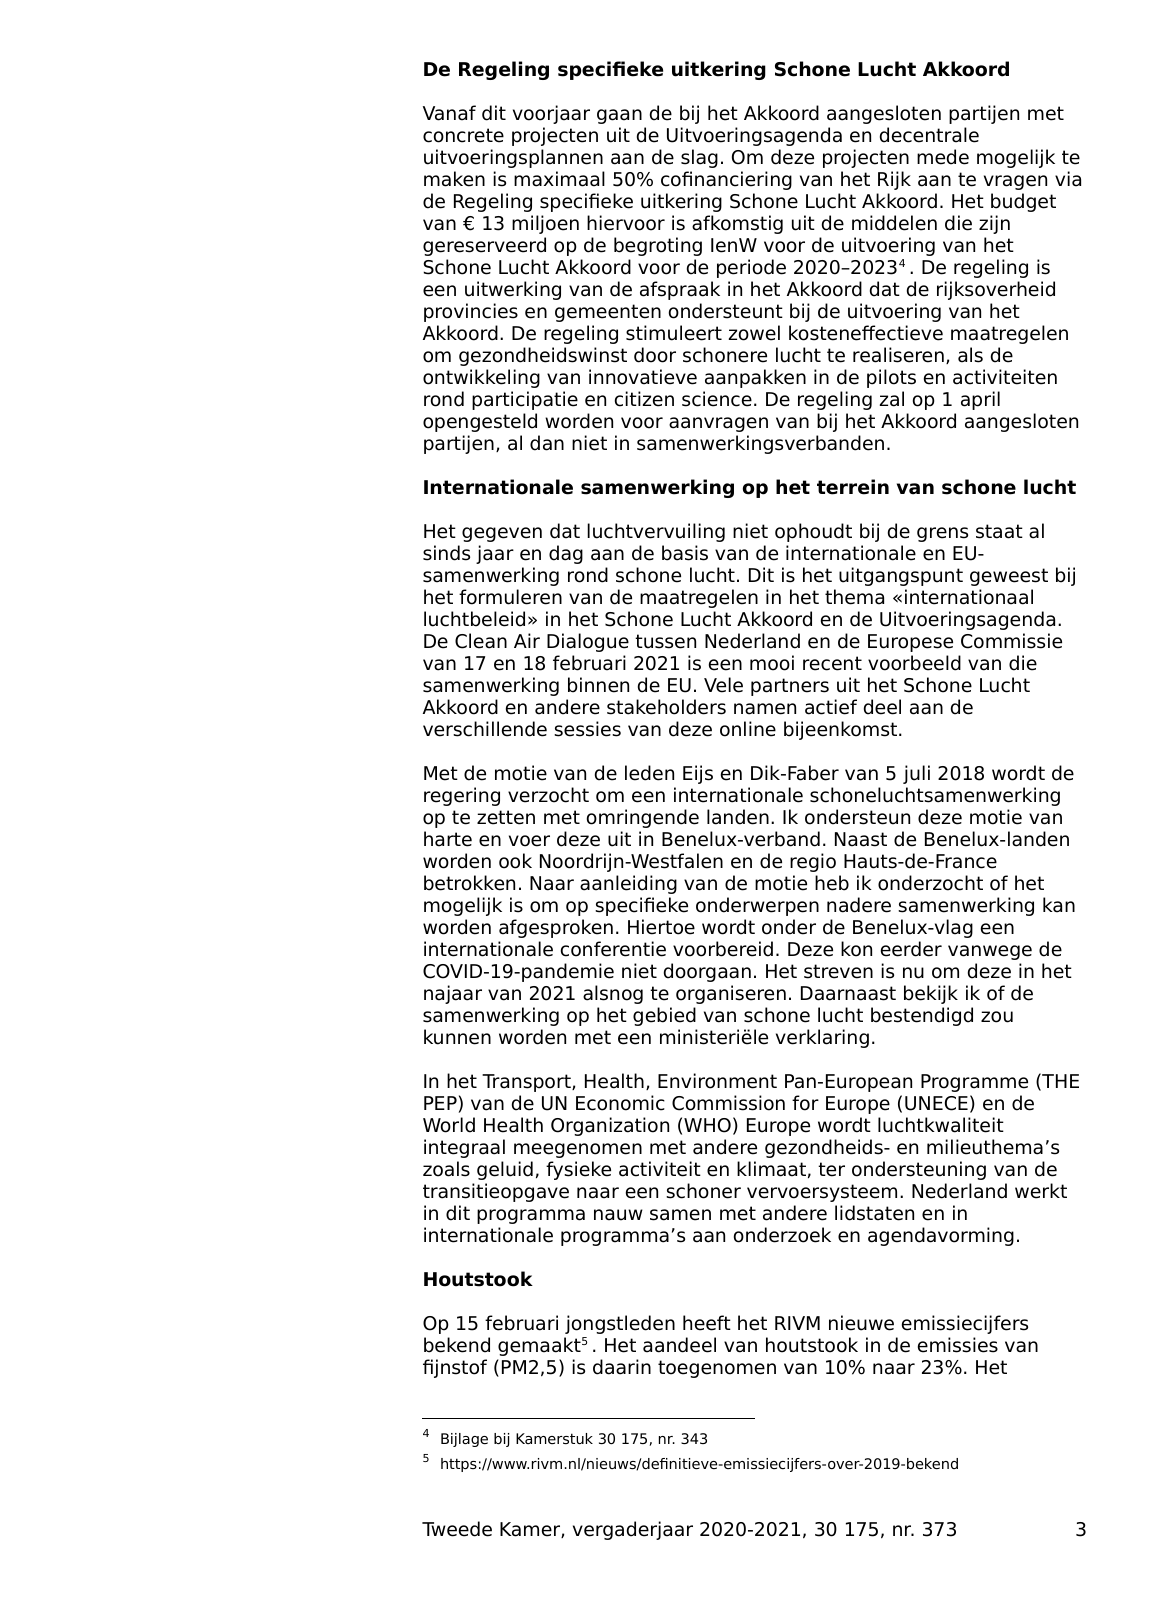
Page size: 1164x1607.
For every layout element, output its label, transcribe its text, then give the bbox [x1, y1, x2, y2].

subtitle De Regeling specifieke uitkering Schone Lucht Akkoord [422, 59, 1087, 81]
text https://www.rivm.nl/nieuws/definitieve-emissiecijfers-over-2019-bekend [422, 1452, 1087, 1474]
subtitle Houtstook [422, 1269, 1087, 1291]
subtitle Internationale samenwerking op het terrein van schone lucht [422, 477, 1087, 499]
text Bijlage bij Kamerstuk 30 175, nr. 343 [422, 1427, 1087, 1449]
text Het gegeven dat luchtvervuiling niet ophoudt bij de grens staat al sinds jaar en dag aan de basis van de internationale en EU-samenwerking rond schone lucht. Dit is het uitgangspunt geweest bij het formuleren van de maatregelen in het thema «internationaal luchtbeleid» in het Schone Lucht Akkoord en de Uitvoeringsagenda. De Clean Air Dialogue tussen Nederland en de Europese Commissie van 17 en 18 februari 2021 is een mooi recent voorbeeld van die samenwerking binnen de EU. Vele partners uit het Schone Lucht Akkoord en andere stakeholders namen actief deel aan de verschillende sessies van deze online bijeenkomst. [422, 521, 1087, 741]
text Vanaf dit voorjaar gaan de bij het Akkoord aangesloten partijen met concrete projecten uit de Uitvoeringsagenda en decentrale uitvoeringsplannen aan de slag. Om deze projecten mede mogelijk te maken is maximaal 50% cofinanciering van het Rijk aan te vragen via de Regeling specifieke uitkering Schone Lucht Akkoord. Het budget van € 13 miljoen hiervoor is afkomstig uit de middelen die zijn gereserveerd op de begroting IenW voor de uitvoering van het Schone Lucht Akkoord voor de periode 2020–2023. De regeling is een uitwerking van de afspraak in het Akkoord dat de rijksoverheid provincies en gemeenten ondersteunt bij de uitvoering van het Akkoord. De regeling stimuleert zowel kosteneffectieve maatregelen om gezondheidswinst door schonere lucht te realiseren, als de ontwikkeling van innovatieve aanpakken in de pilots en activiteiten rond participatie en citizen science. De regeling zal op 1 april opengesteld worden voor aanvragen van bij het Akkoord aangesloten partijen, al dan niet in samenwerkingsverbanden. [422, 103, 1087, 455]
text Met de motie van de leden Eijs en Dik-Faber van 5 juli 2018 wordt de regering verzocht om een internationale schoneluchtsamenwerking op te zetten met omringende landen. Ik ondersteun deze motie van harte en voer deze uit in Benelux-verband. Naast de Benelux-landen worden ook Noordrijn-Westfalen en de regio Hauts-de-France betrokken. Naar aanleiding van de motie heb ik onderzocht of het mogelijk is om op specifieke onderwerpen nadere samenwerking kan worden afgesproken. Hiertoe wordt onder de Benelux-vlag een internationale conferentie voorbereid. Deze kon eerder vanwege de COVID-19-pandemie niet doorgaan. Het streven is nu om deze in het najaar van 2021 alsnog te organiseren. Daarnaast bekijk ik of de samenwerking op het gebied van schone lucht bestendigd zou kunnen worden met een ministeriële verklaring. [422, 763, 1087, 1049]
text Op 15 februari jongstleden heeft het RIVM nieuwe emissiecijfers bekend gemaakt. Het aandeel van houtstook in de emissies van fijnstof (PM2,5) is daarin toegenomen van 10% naar 23%. Het [422, 1313, 1087, 1379]
text In het Transport, Health, Environment Pan-European Programme (THE PEP) van de UN Economic Commission for Europe (UNECE) en de World Health Organization (WHO) Europe wordt luchtkwaliteit integraal meegenomen met andere gezondheids- en milieuthema’s zoals geluid, fysieke activiteit en klimaat, ter ondersteuning van de transitieopgave naar een schoner vervoersysteem. Nederland werkt in dit programma nauw samen met andere lidstaten en in internationale programma’s aan onderzoek en agendavorming. [422, 1071, 1087, 1247]
